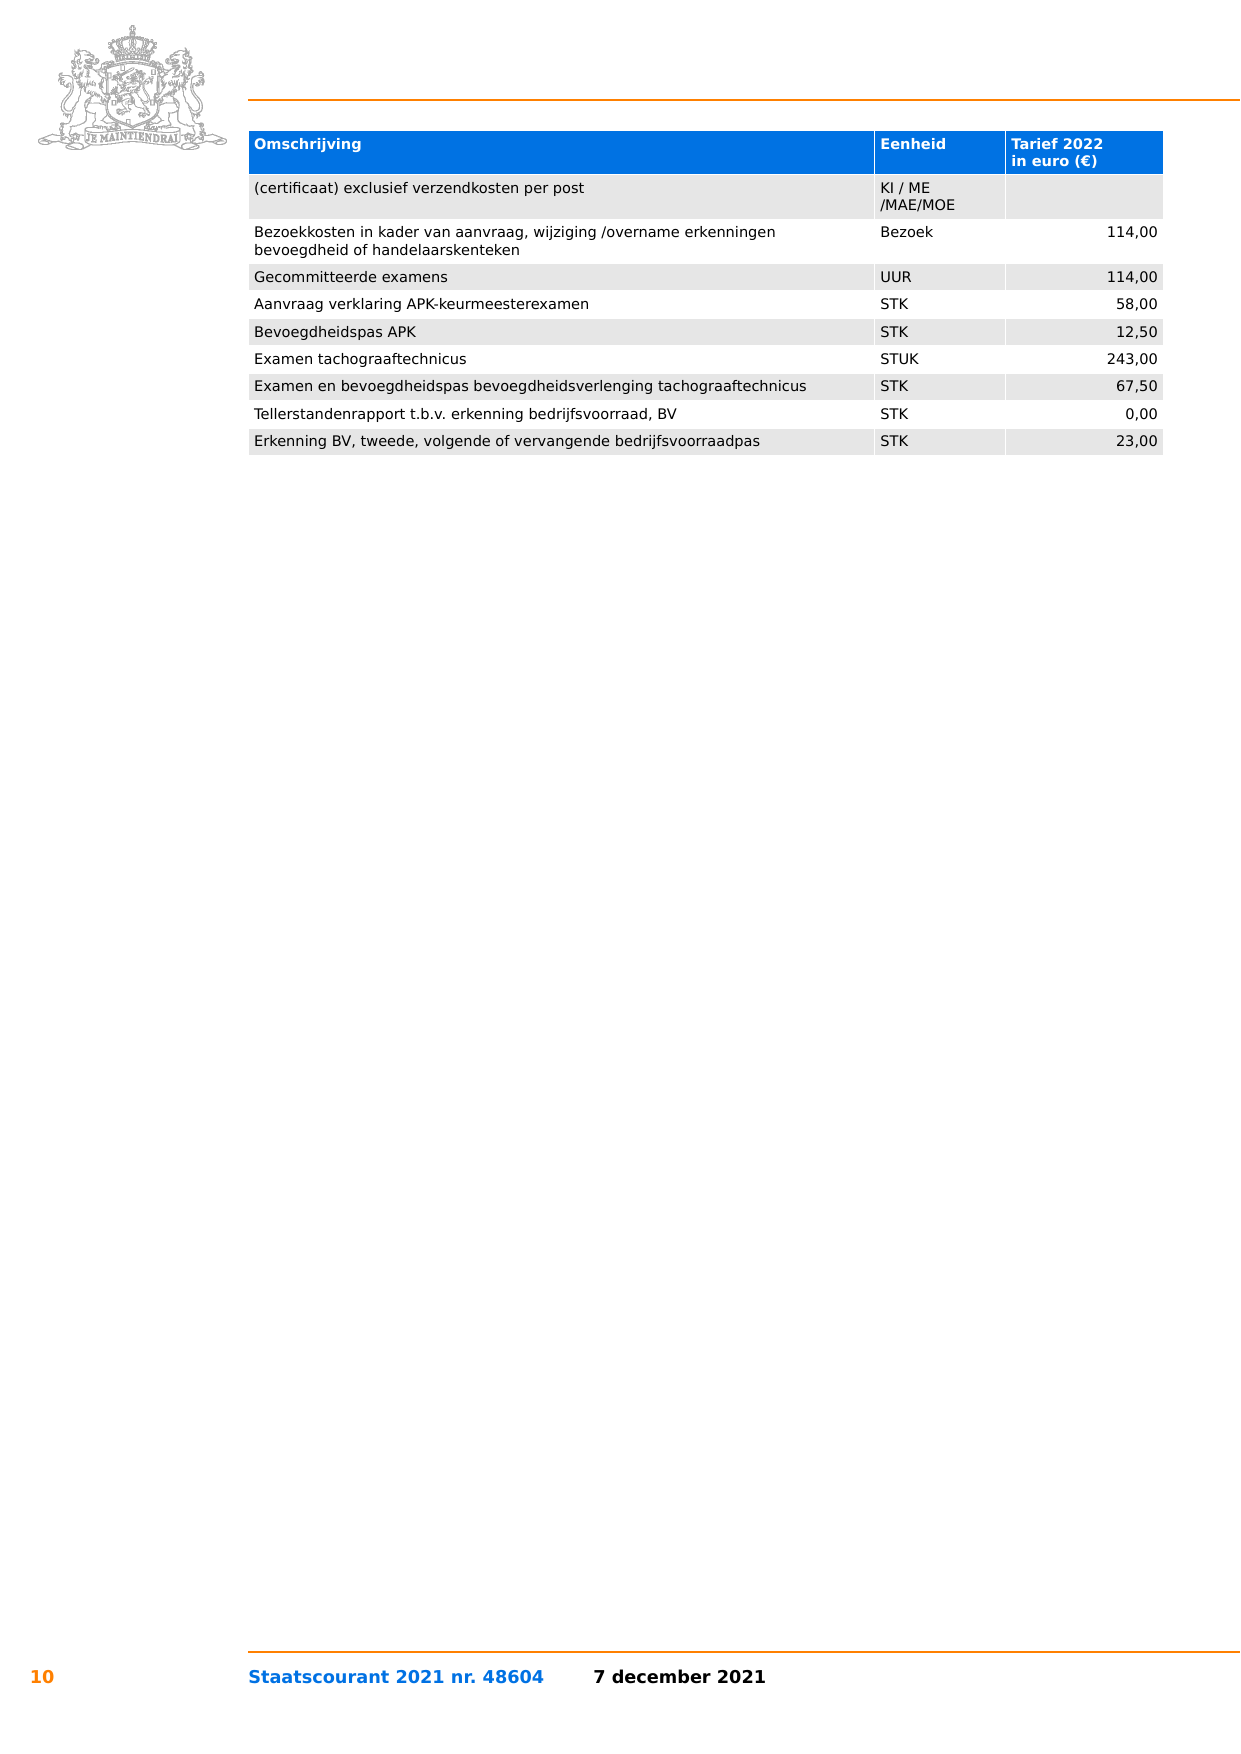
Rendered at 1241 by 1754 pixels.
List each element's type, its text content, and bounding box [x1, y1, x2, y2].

table_cell Bezoekkosten in kader van aanvraag, wijziging /overname erkenningen bevoegdheid of handelaarskenteken [249, 220, 874, 263]
table_cell (certificaat) exclusief verzendkosten per post [249, 175, 874, 219]
table_cell Examen en bevoegdheidspas bevoegdheidsverlenging tachograaftechnicus [249, 374, 874, 400]
table_cell Tellerstandenrapport t.b.v. erkenning bedrijfsvoorraad, BV [249, 401, 874, 427]
table_cell 12,50 [1006, 319, 1163, 345]
table_cell STK [875, 401, 1005, 427]
table_cell STK [875, 374, 1005, 400]
table_cell 243,00 [1006, 346, 1163, 373]
table_header Eenheid [875, 131, 1005, 174]
table_cell STK [875, 319, 1005, 345]
table_header Omschrijving [249, 131, 874, 174]
table_cell STK [875, 291, 1005, 318]
table_header Tarief 2022 in euro (€) [1006, 131, 1163, 174]
table_cell Examen tachograaftechnicus [249, 346, 874, 373]
table_cell Aanvraag verklaring APK-keurmeesterexamen [249, 291, 874, 318]
table_cell [1006, 175, 1163, 219]
table_cell Erkenning BV, tweede, volgende of vervangende bedrijfsvoorraadpas [249, 429, 874, 455]
table_cell 23,00 [1006, 429, 1163, 455]
table_cell 58,00 [1006, 291, 1163, 318]
table_cell STK [875, 429, 1005, 455]
table_cell Gecommitteerde examens [249, 264, 874, 290]
table_cell 67,50 [1006, 374, 1163, 400]
table_cell Bezoek [875, 220, 1005, 263]
table_cell Bevoegdheidspas APK [249, 319, 874, 345]
table_cell UUR [875, 264, 1005, 290]
picture [38, 25, 227, 150]
table_cell KI / ME /MAE/MOE [875, 175, 1005, 219]
table_cell 0,00 [1006, 401, 1163, 427]
table_cell 114,00 [1006, 220, 1163, 263]
table_cell 114,00 [1006, 264, 1163, 290]
table_cell STUK [875, 346, 1005, 373]
